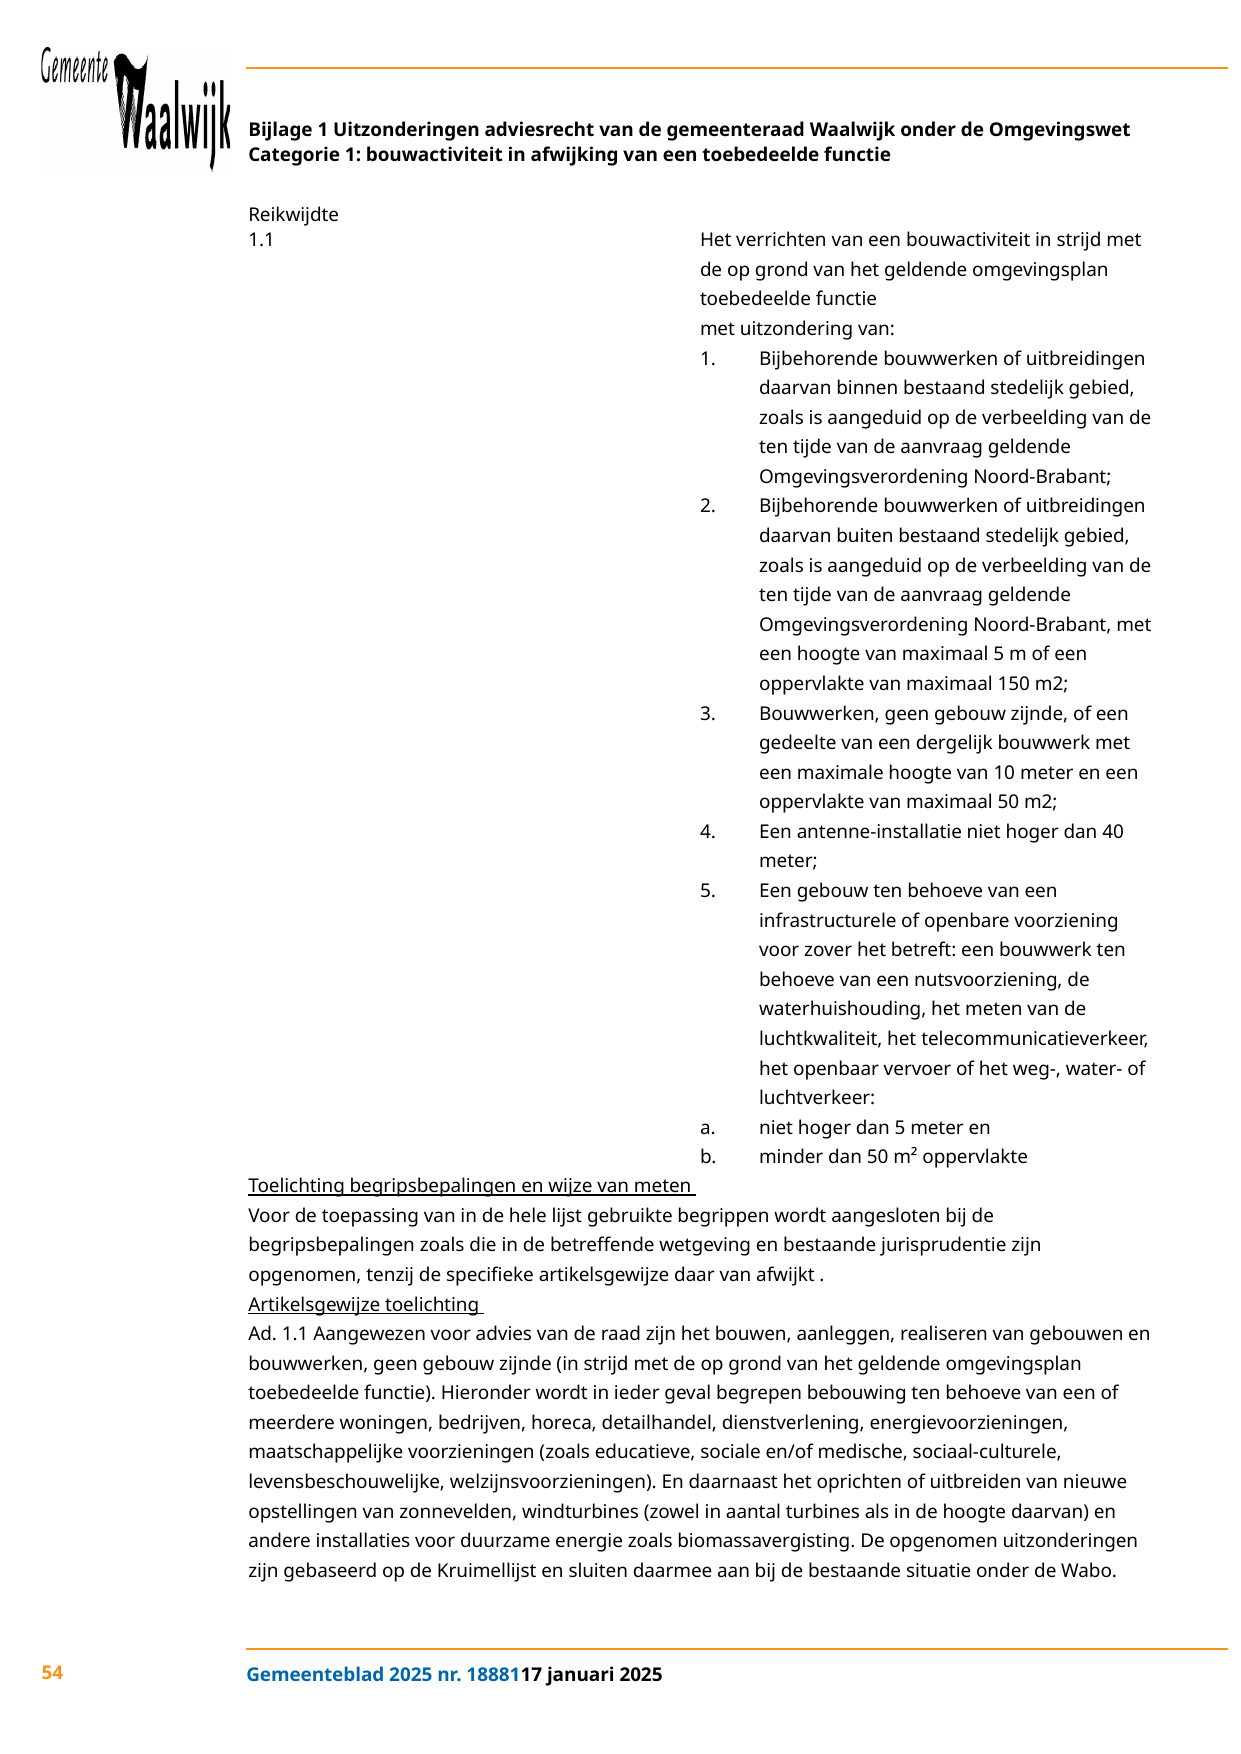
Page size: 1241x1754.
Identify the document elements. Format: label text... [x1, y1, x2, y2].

text Voor de toepassing van in de hele lijst gebruikte begrippen wordt aangesloten bij de begripsbepalingen zoals die in de betreffende wetgeving en bestaande jurisprudentie zijn opgenomen, tenzij de specifieke artikelsgewijze daar van afwijkt . [248, 1202, 1152, 1287]
text Bijlage 1 Uitzonderingen adviesrecht van de gemeenteraad Waalwijk onder de Omgevingswet [248, 116, 1152, 141]
table_header Reikwijdte [248, 201, 1152, 226]
text Categorie 1: bouwactiviteit in afwijking van een toebedeelde functie [248, 141, 1152, 167]
text Toelichting begripsbepalingen en wijze van meten [248, 1172, 1152, 1198]
table_cell Het verrichten van een bouwactiviteit in strijd met de op grond van het geldende omgevingsplan toebedeelde functie met uitzondering van: Bijbehorende bouwwerken of uitbreidingen daarvan binnen bestaand stedelijk gebied, zoals is aangeduid op de verbeelding van de ten tijde van de aanvraag geldende Omgevingsverordening Noord-Brabant; Bijbehorende bouwwerken of uitbreidingen daarvan buiten bestaand stedelijk gebied, zoals is aangeduid op de verbeelding van de ten tijde van de aanvraag geldende Omgevingsverordening Noord-Brabant, met een hoogte van maximaal 5 m of een oppervlakte van maximaal 150 m2; Bouwwerken, geen gebouw zijnde, of een gedeelte van een dergelijk bouwwerk met een maximale hoogte van 10 meter en een oppervlakte van maximaal 50 m2; Een antenne-installatie niet hoger dan 40 meter; Een gebouw ten behoeve van een infrastructurele of openbare voorziening voor zover het betreft: een bouwwerk ten behoeve van een nutsvoorziening, de waterhuishouding, het meten van de luchtkwaliteit, het telecommunicatieverkeer, het openbaar vervoer of het weg-, water- of luchtverkeer: niet hoger dan 5 meter en minder dan 50 m² oppervlakte [700, 226, 1152, 1169]
table_cell 1.1 [248, 226, 700, 1169]
picture [41, 47, 231, 172]
text Artikelsgewijze toelichting [248, 1291, 1152, 1317]
text Ad. 1.1 Aangewezen voor advies van de raad zijn het bouwen, aanleggen, realiseren van gebouwen en bouwwerken, geen gebouw zijnde (in strijd met de op grond van het geldende omgevingsplan toebedeelde functie). Hieronder wordt in ieder geval begrepen bebouwing ten behoeve van een of meerdere woningen, bedrijven, horeca, detailhandel, dienstverlening, energievoorzieningen, maatschappelijke voorzieningen (zoals educatieve, sociale en/of medische, sociaal-culturele, levensbeschouwelijke, welzijnsvoorzieningen). En daarnaast het oprichten of uitbreiden van nieuwe opstellingen van zonnevelden, windturbines (zowel in aantal turbines als in de hoogte daarvan) en andere installaties voor duurzame energie zoals biomassavergisting. De opgenomen uitzonderingen zijn gebaseerd op de Kruimellijst en sluiten daarmee aan bij de bestaande situatie onder de Wabo. [248, 1320, 1152, 1583]
